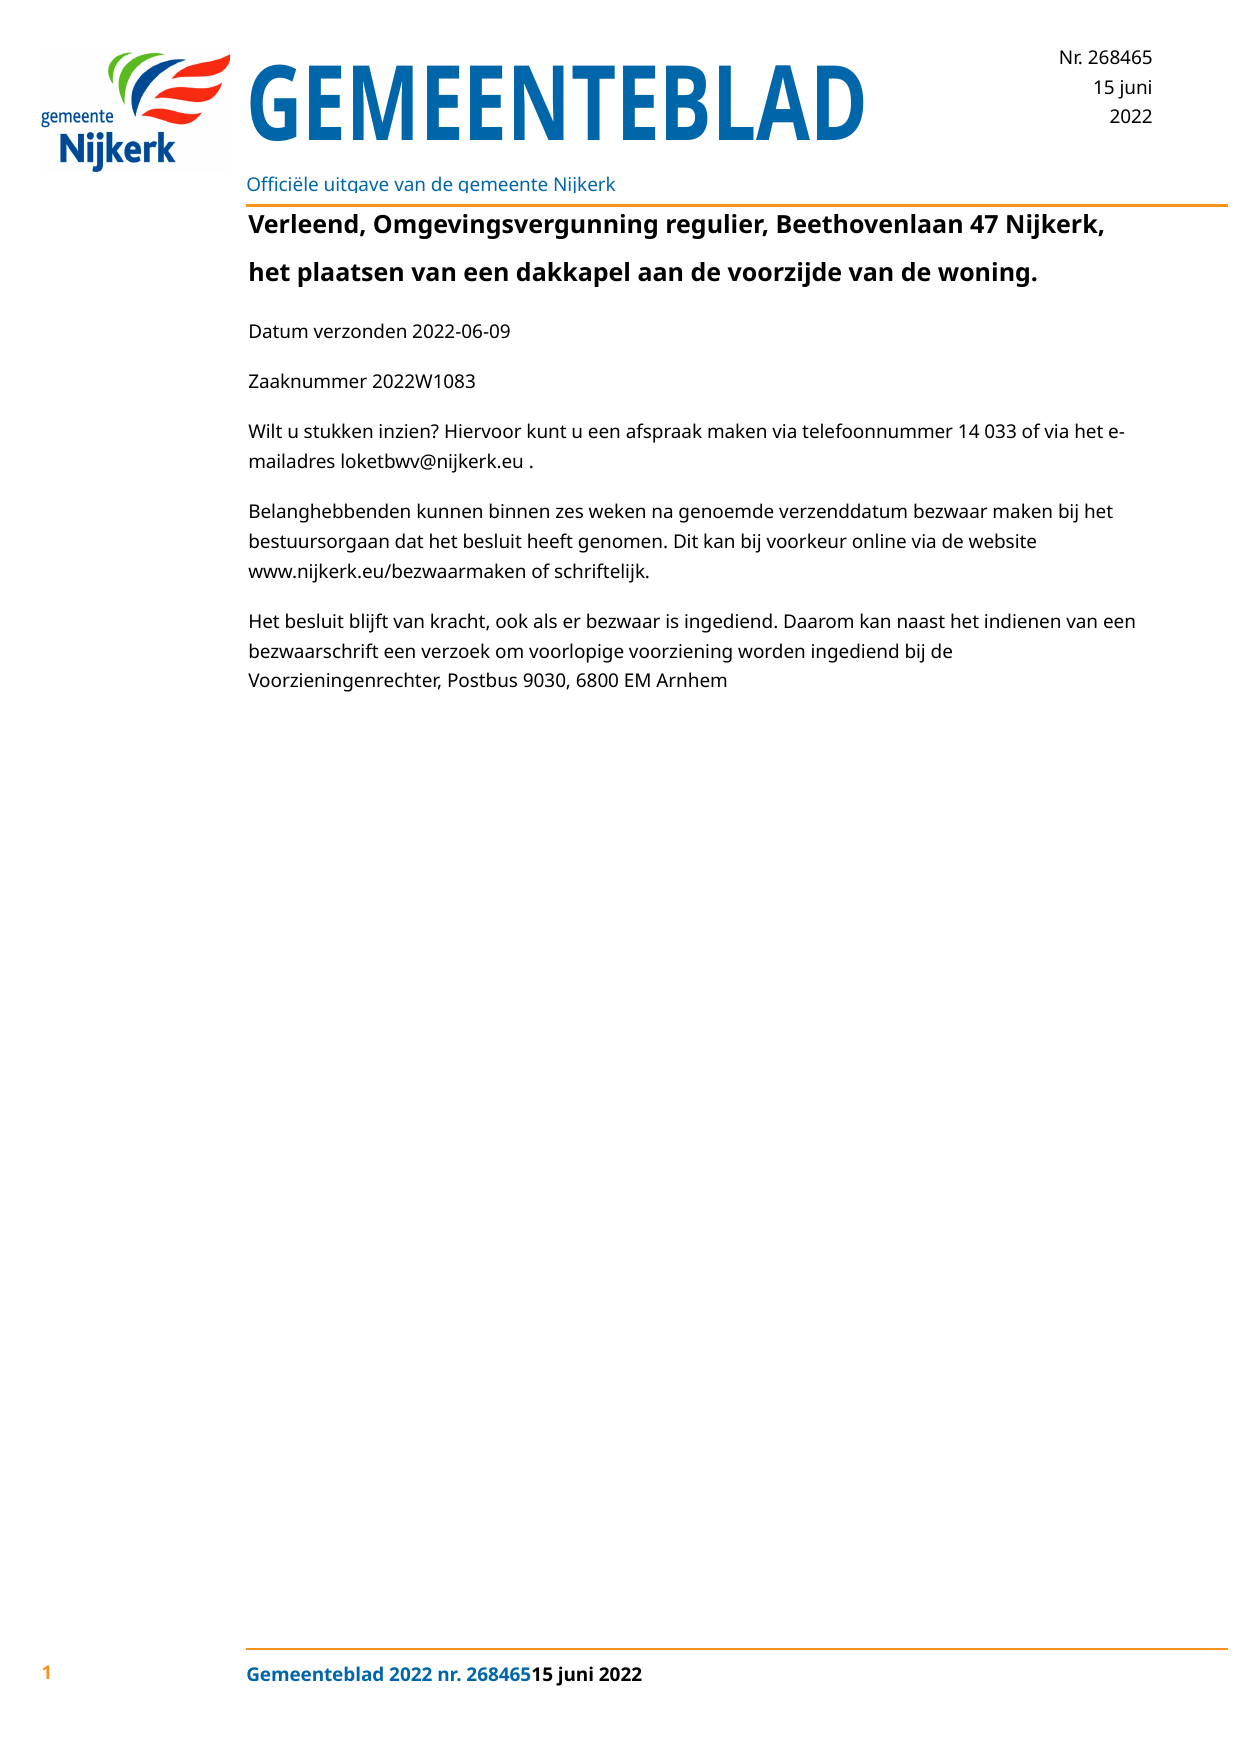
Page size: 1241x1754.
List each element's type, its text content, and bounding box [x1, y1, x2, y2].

text Zaaknummer 2022W1083 [248, 368, 1152, 394]
text Wilt u stukken inzien? Hiervoor kunt u een afspraak maken via telefoonnummer 14 033 of via het e-mailadres loketbwv@nijkerk.eu . [248, 419, 1152, 474]
picture [41, 47, 231, 172]
text Datum verzonden 2022-06-09 [248, 318, 1152, 344]
text Belanghebbenden kunnen binnen zes weken na genoemde verzenddatum bezwaar maken bij het bestuursorgaan dat het besluit heeft genomen. Dit kan bij voorkeur online via de website www.nijkerk.eu/bezwaarmaken of schriftelijk. [248, 499, 1152, 584]
text Het besluit blijft van kracht, ook als er bezwaar is ingediend. Daarom kan naast het indienen van een bezwaarschrift een verzoek om voorlopige voorziening worden ingediend bij de Voorzieningenrechter, Postbus 9030, 6800 EM Arnhem [248, 608, 1152, 693]
text Verleend, Omgevingsvergunning regulier, Beethovenlaan 47 Nijkerk, het plaatsen van een dakkapel aan de voorzijde van de woning. [248, 207, 1152, 288]
